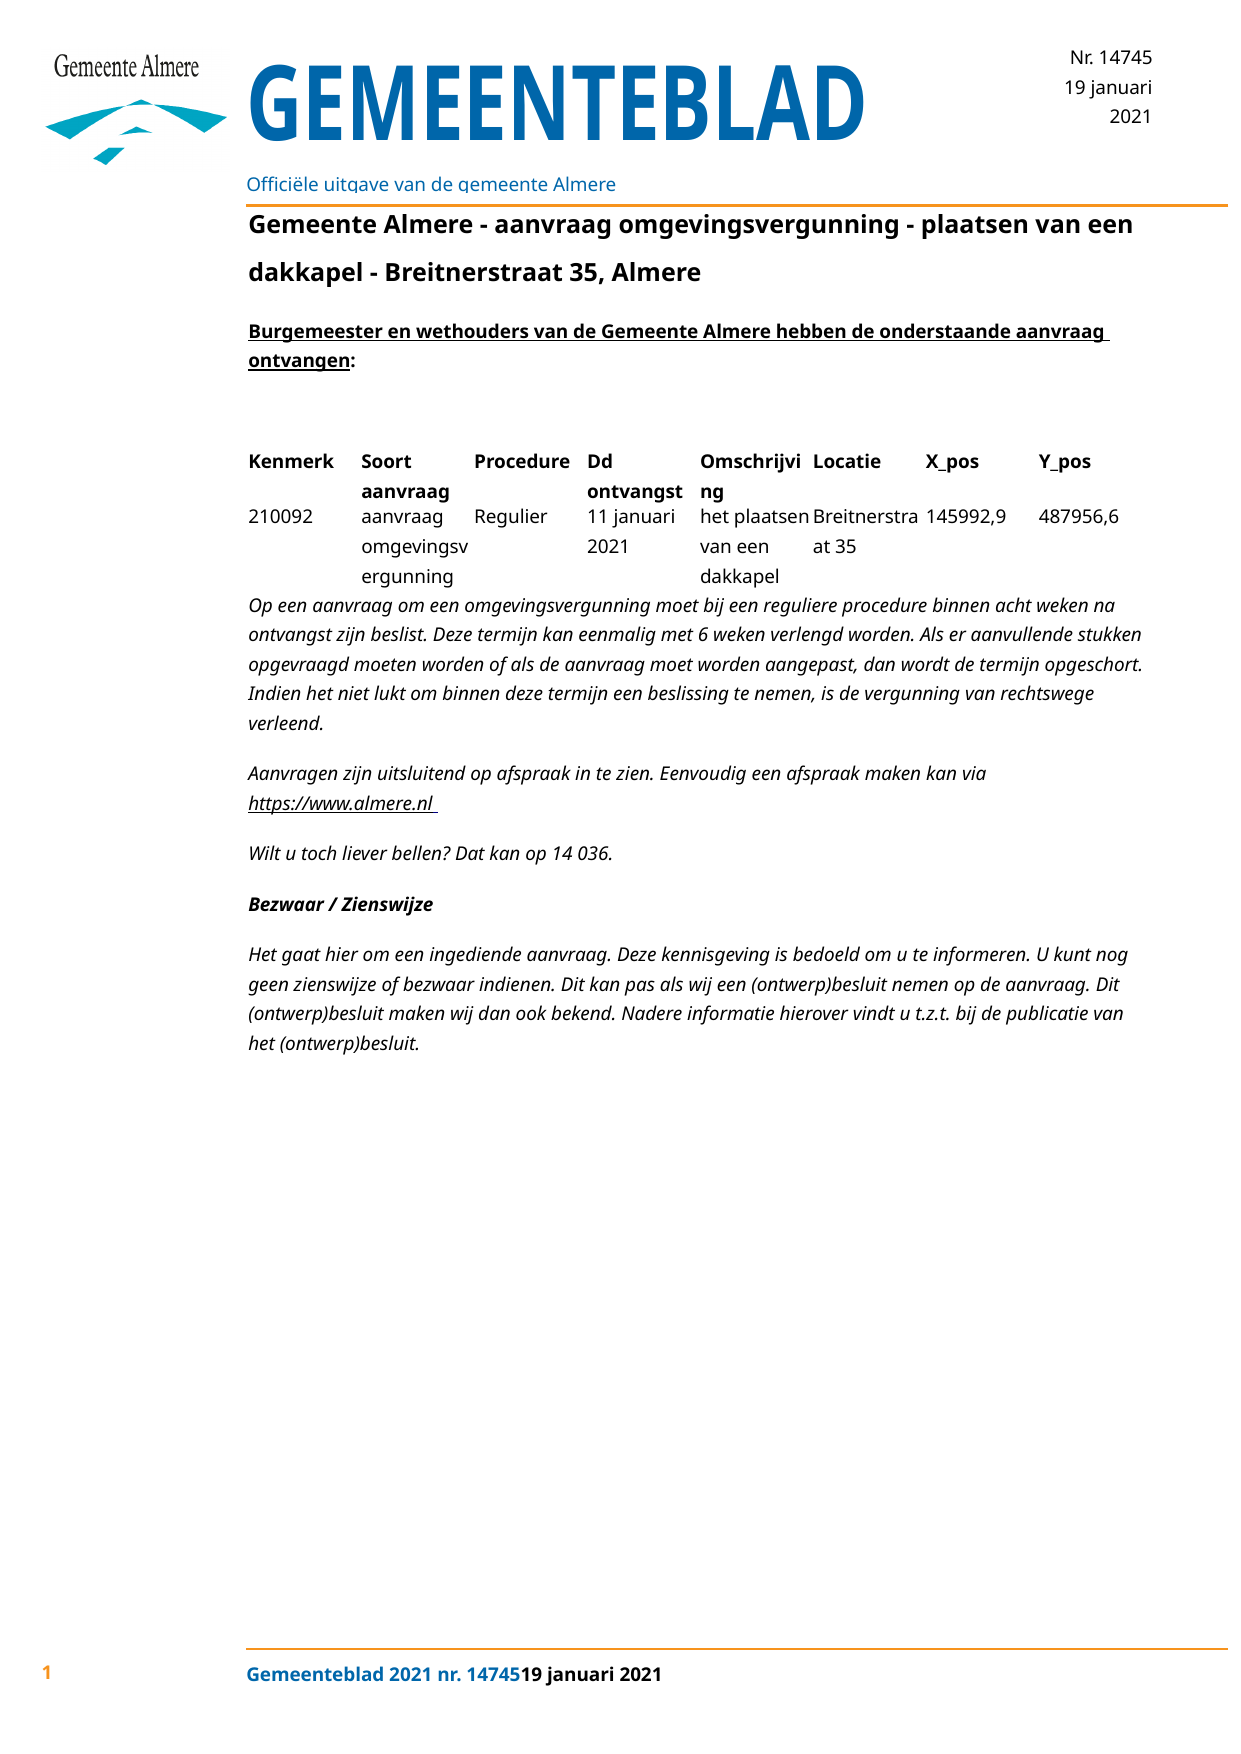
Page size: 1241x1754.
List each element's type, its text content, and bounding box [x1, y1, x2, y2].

text Burgemeester en wethouders van de Gemeente Almere hebben de onderstaande aanvraag ontvangen: [248, 318, 1152, 373]
table_header Procedure [474, 449, 587, 504]
table_header X_pos [926, 449, 1038, 504]
text Het gaat hier om een ingediende aanvraag. Deze kennisgeving is bedoeld om u te informeren. U kunt nog geen zienswijze of bezwaar indienen. Dit kan pas als wij een (ontwerp)besluit nemen op de aanvraag. Dit (ontwerp)besluit maken wij dan ook bekend. Nadere informatie hierover vindt u t.z.t. bij de publicatie van het (ontwerp)besluit. [248, 941, 1152, 1056]
table_cell het plaatsen van een dakkapel [700, 504, 813, 589]
table_cell 145992,9 [926, 504, 1038, 589]
table_header Dd ontvangst [587, 449, 700, 504]
picture [41, 47, 231, 172]
table_cell Regulier [474, 504, 587, 589]
table_header Y_pos [1039, 449, 1152, 504]
table_cell aanvraag omgevingsvergunning [361, 504, 474, 589]
table_header Soort aanvraag [361, 449, 474, 504]
table_cell 11 januari 2021 [587, 504, 700, 589]
text Aanvragen zijn uitsluitend op afspraak in te zien. Eenvoudig een afspraak maken kan via https://www.almere.nl [248, 761, 1152, 816]
table_cell Breitnerstraat 35 [813, 504, 926, 589]
table_header Locatie [813, 449, 926, 504]
text Op een aanvraag om een omgevingsvergunning moet bij een reguliere procedure binnen acht weken na ontvangst zijn beslist. Deze termijn kan eenmalig met 6 weken verlengd worden. Als er aanvullende stukken opgevraagd moeten worden of als de aanvraag moet worden aangepast, dan wordt de termijn opgeschort. Indien het niet lukt om binnen deze termijn een beslissing te nemen, is de vergunning van rechtswege verleend. [248, 592, 1152, 736]
text Gemeente Almere - aanvraag omgevingsvergunning - plaatsen van een dakkapel - Breitnerstraat 35, Almere [248, 207, 1152, 288]
table_header Kenmerk [248, 449, 361, 504]
table_cell 487956,6 [1039, 504, 1152, 589]
table_header Omschrijving [700, 449, 813, 504]
text Bezwaar / Zienswijze [248, 891, 1152, 917]
table_cell 210092 [248, 504, 361, 589]
text Wilt u toch liever bellen? Dat kan op 14 036. [248, 841, 1152, 866]
